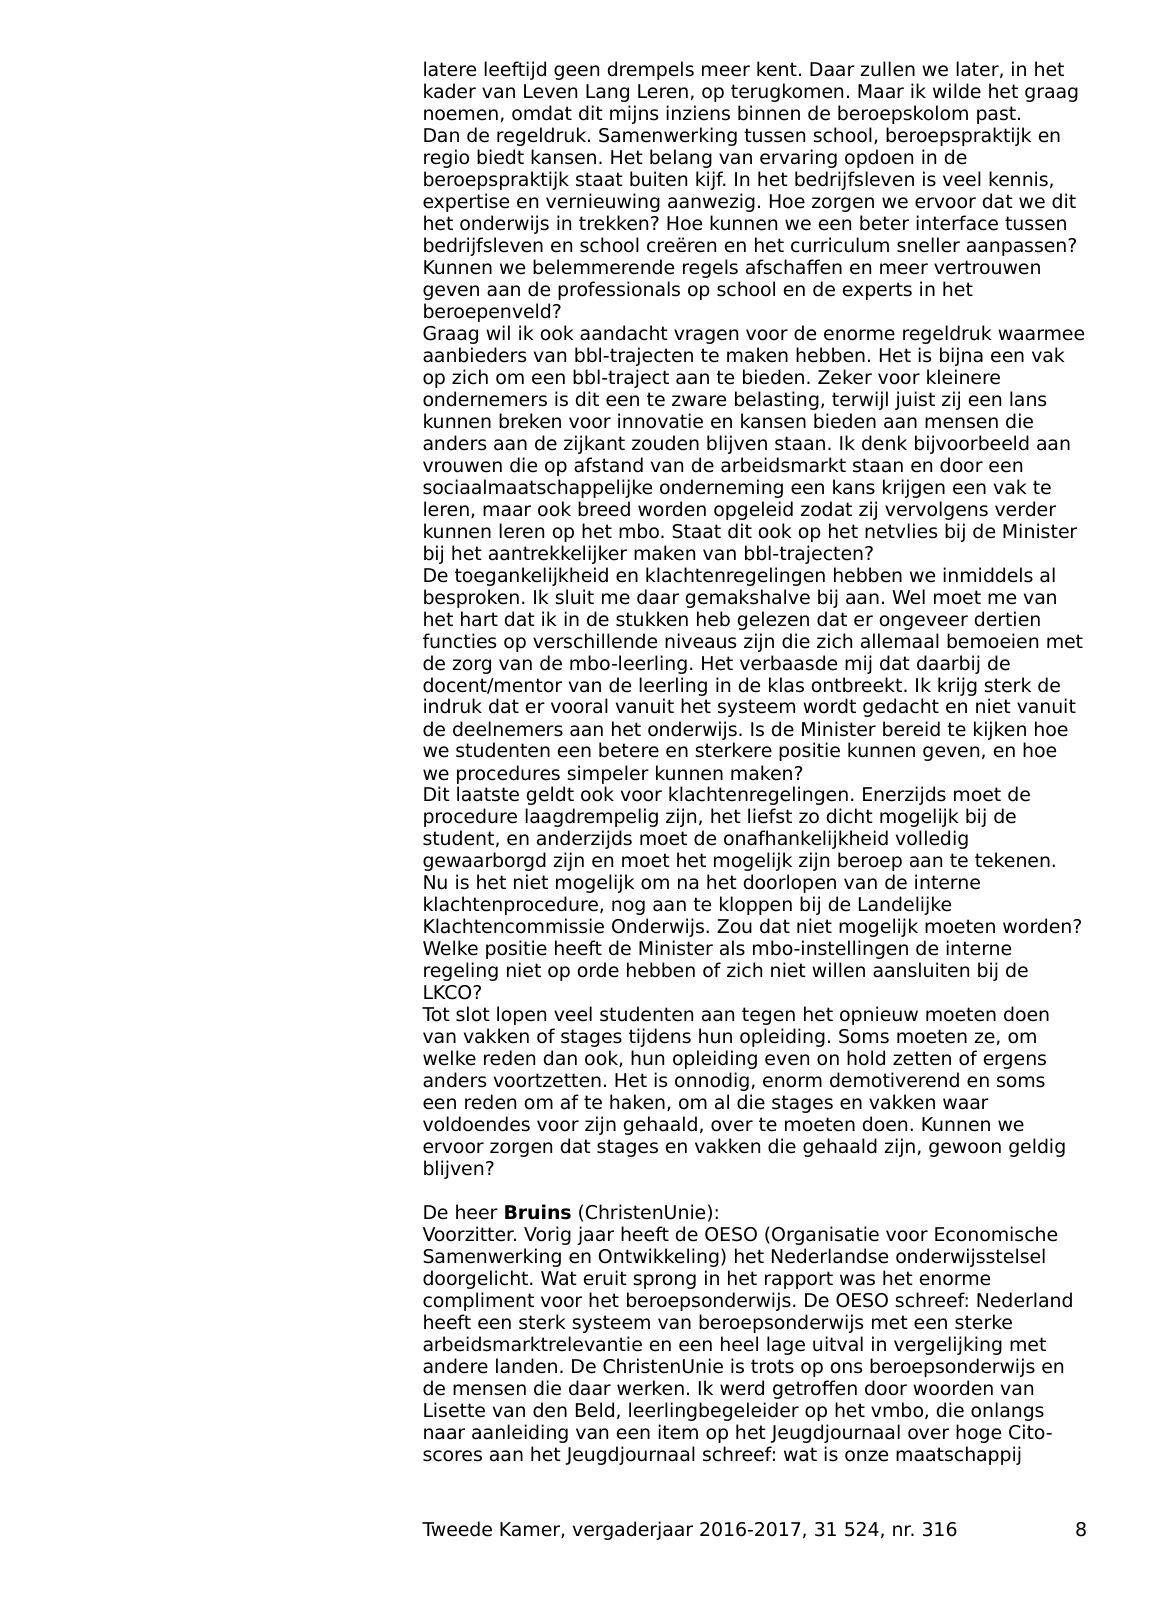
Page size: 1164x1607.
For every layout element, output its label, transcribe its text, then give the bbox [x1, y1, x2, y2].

text De toegankelijkheid en klachtenregelingen hebben we inmiddels al besproken. Ik sluit me daar gemakshalve bij aan. Wel moet me van het hart dat ik in de stukken heb gelezen dat er ongeveer dertien functies op verschillende niveaus zijn die zich allemaal bemoeien met de zorg van de mbo-leerling. Het verbaasde mij dat daarbij de docent/mentor van de leerling in de klas ontbreekt. Ik krijg sterk de indruk dat er vooral vanuit het systeem wordt gedacht en niet vanuit de deelnemers aan het onderwijs. Is de Minister bereid te kijken hoe we studenten een betere en sterkere positie kunnen geven, en hoe we procedures simpeler kunnen maken? [422, 564, 1087, 784]
text Graag wil ik ook aandacht vragen voor de enorme regeldruk waarmee aanbieders van bbl-trajecten te maken hebben. Het is bijna een vak op zich om een bbl-traject aan te bieden. Zeker voor kleinere ondernemers is dit een te zware belasting, terwijl juist zij een lans kunnen breken voor innovatie en kansen bieden aan mensen die anders aan de zijkant zouden blijven staan. Ik denk bijvoorbeeld aan vrouwen die op afstand van de arbeidsmarkt staan en door een sociaalmaatschappelijke onderneming een kans krijgen een vak te leren, maar ook breed worden opgeleid zodat zij vervolgens verder kunnen leren op het mbo. Staat dit ook op het netvlies bij de Minister bij het aantrekkelijker maken van bbl-trajecten? [422, 323, 1087, 564]
text Dit laatste geldt ook voor klachtenregelingen. Enerzijds moet de procedure laagdrempelig zijn, het liefst zo dicht mogelijk bij de student, en anderzijds moet de onafhankelijkheid volledig gewaarborgd zijn en moet het mogelijk zijn beroep aan te tekenen. Nu is het niet mogelijk om na het doorlopen van de interne klachtenprocedure, nog aan te kloppen bij de Landelijke Klachtencommissie Onderwijs. Zou dat niet mogelijk moeten worden? Welke positie heeft de Minister als mbo-instellingen de interne regeling niet op orde hebben of zich niet willen aansluiten bij de LKCO? [422, 784, 1087, 1004]
text Voorzitter. Vorig jaar heeft de OESO (Organisatie voor Economische Samenwerking en Ontwikkeling) het Nederlandse onderwijsstelsel doorgelicht. Wat eruit sprong in het rapport was het enorme compliment voor het beroepsonderwijs. De OESO schreef: Nederland heeft een sterk systeem van beroepsonderwijs met een sterke arbeidsmarktrelevantie en een heel lage uitval in vergelijking met andere landen. De ChristenUnie is trots op ons beroepsonderwijs en de mensen die daar werken. Ik werd getroffen door woorden van Lisette van den Beld, leerlingbegeleider op het vmbo, die onlangs naar aanleiding van een item op het Jeugdjournaal over hoge Cito-scores aan het Jeugdjournaal schreef: wat is onze maatschappij [422, 1224, 1087, 1466]
text latere leeftijd geen drempels meer kent. Daar zullen we later, in het kader van Leven Lang Leren, op terugkomen. Maar ik wilde het graag noemen, omdat dit mijns inziens binnen de beroepskolom past. [422, 59, 1087, 125]
text Tot slot lopen veel studenten aan tegen het opnieuw moeten doen van vakken of stages tijdens hun opleiding. Soms moeten ze, om welke reden dan ook, hun opleiding even on hold zetten of ergens anders voortzetten. Het is onnodig, enorm demotiverend en soms een reden om af te haken, om al die stages en vakken waar voldoendes voor zijn gehaald, over te moeten doen. Kunnen we ervoor zorgen dat stages en vakken die gehaald zijn, gewoon geldig blijven? [422, 1004, 1087, 1180]
text De heer Bruins (ChristenUnie): [422, 1202, 1087, 1224]
text Dan de regeldruk. Samenwerking tussen school, beroepspraktijk en regio biedt kansen. Het belang van ervaring opdoen in de beroepspraktijk staat buiten kijf. In het bedrijfsleven is veel kennis, expertise en vernieuwing aanwezig. Hoe zorgen we ervoor dat we dit het onderwijs in trekken? Hoe kunnen we een beter interface tussen bedrijfsleven en school creëren en het curriculum sneller aanpassen? Kunnen we belemmerende regels afschaffen en meer vertrouwen geven aan de professionals op school en de experts in het beroepenveld? [422, 125, 1087, 323]
